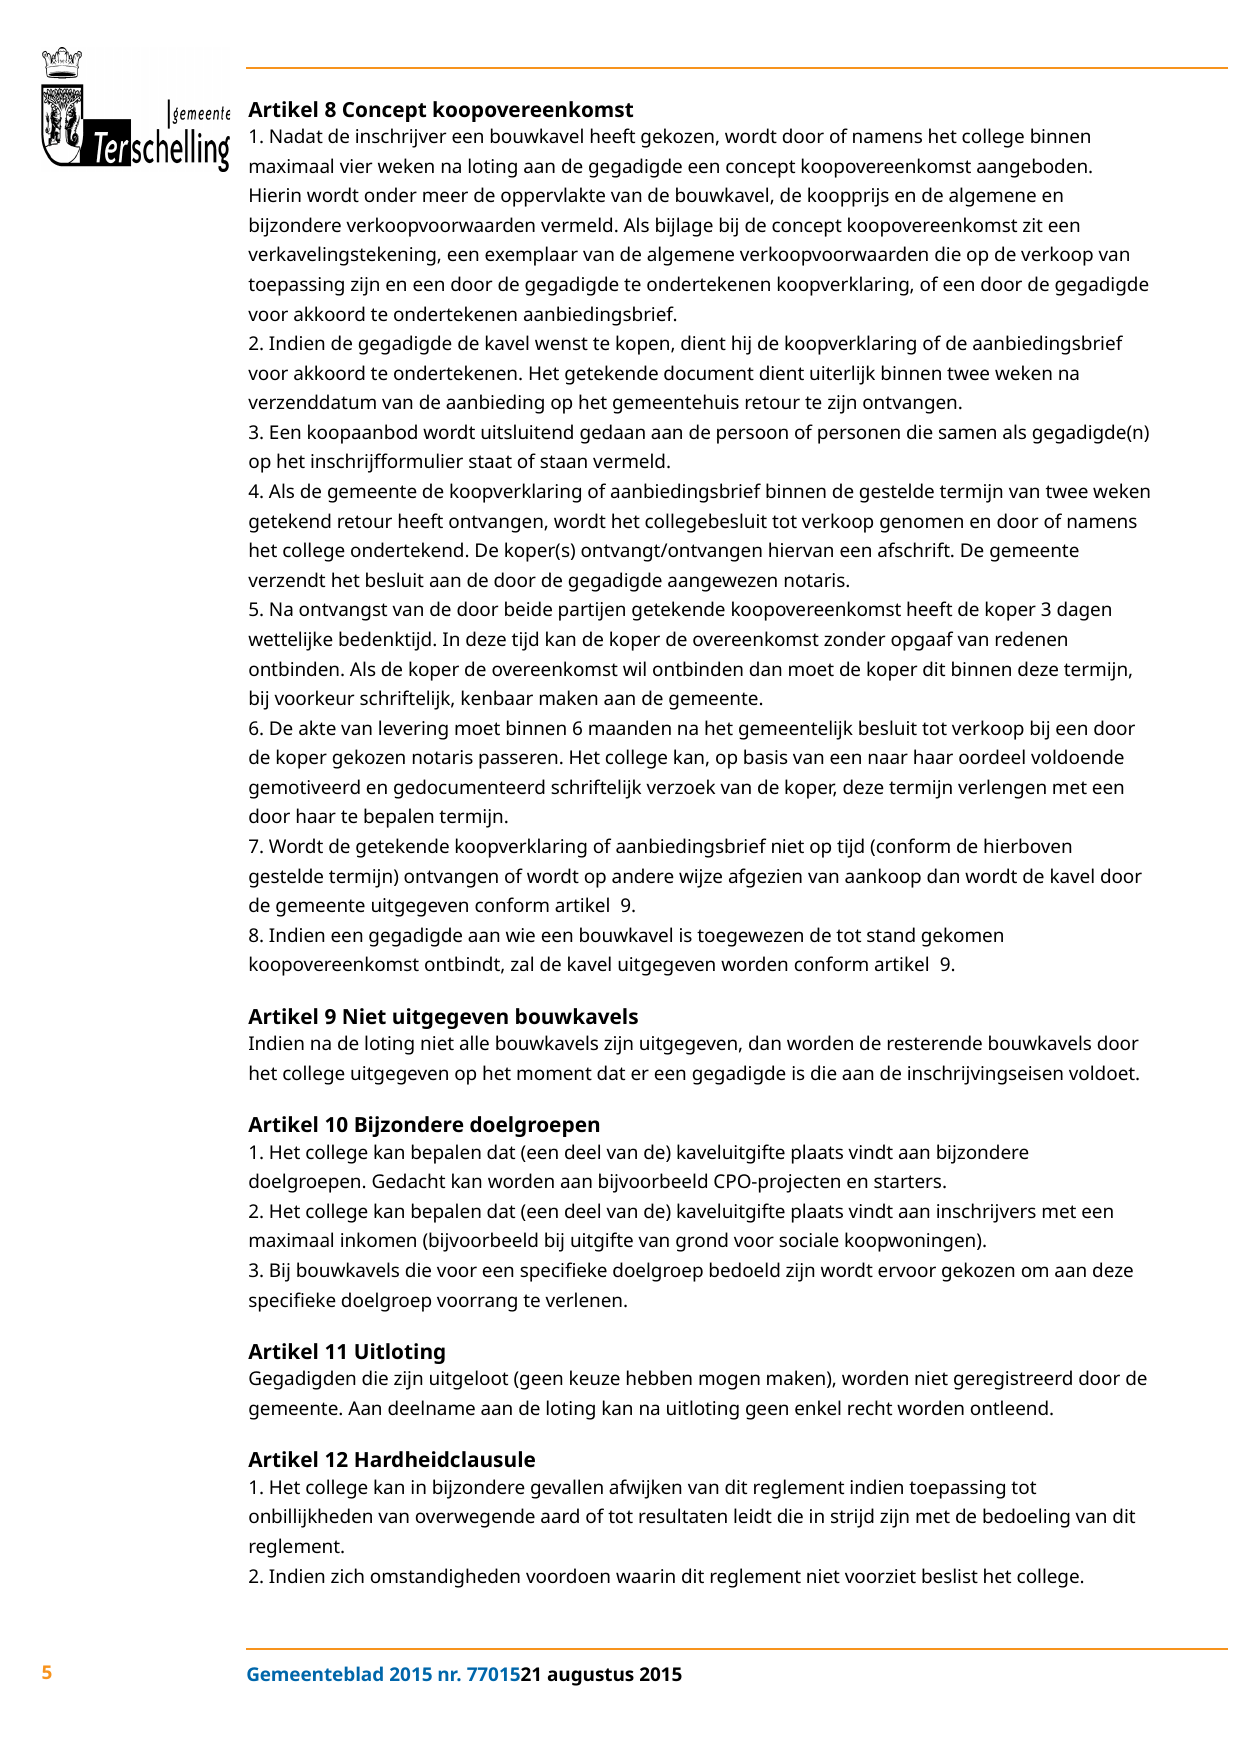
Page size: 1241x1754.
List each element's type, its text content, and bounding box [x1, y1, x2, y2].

text Gegadigden die zijn uitgeloot (geen keuze hebben mogen maken), worden niet geregistreerd door de gemeente. Aan deelname aan de loting kan na uitloting geen enkel recht worden ontleend. [248, 1366, 1152, 1421]
text 1. Het college kan in bijzondere gevallen afwijken van dit reglement indien toepassing tot onbillijkheden van overwegende aard of tot resultaten leidt die in strijd zijn met de bedoeling van dit reglement. [248, 1474, 1152, 1559]
text 7. Wordt de getekende koopverklaring of aanbiedingsbrief niet op tijd (conform de hierboven gestelde termijn) ontvangen of wordt op andere wijze afgezien van aankoop dan wordt de kavel door de gemeente uitgegeven conform artikel 9. [248, 833, 1152, 918]
picture [41, 47, 231, 172]
text 1. Het college kan bepalen dat (een deel van de) kaveluitgifte plaats vindt aan bijzondere doelgroepen. Gedacht kan worden aan bijvoorbeeld CPO-projecten en starters. [248, 1139, 1152, 1194]
text Artikel 8 Concept koopovereenkomst [248, 95, 1152, 123]
text 3. Bij bouwkavels die voor een specifieke doelgroep bedoeld zijn wordt ervoor gekozen om aan deze specifieke doelgroep voorrang te verlenen. [248, 1257, 1152, 1312]
text Indien na de loting niet alle bouwkavels zijn uitgegeven, dan worden de resterende bouwkavels door het college uitgegeven op het moment dat er een gegadigde is die aan de inschrijvingseisen voldoet. [248, 1030, 1152, 1086]
text 5. Na ontvangst van de door beide partijen getekende koopovereenkomst heeft de koper 3 dagen wettelijke bedenktijd. In deze tijd kan de koper de overeenkomst zonder opgaaf van redenen ontbinden. Als de koper de overeenkomst wil ontbinden dan moet de koper dit binnen deze termijn, bij voorkeur schriftelijk, kenbaar maken aan de gemeente. [248, 597, 1152, 711]
text Artikel 10 Bijzondere doelgroepen [248, 1110, 1152, 1139]
text 6. De akte van levering moet binnen 6 maanden na het gemeentelijk besluit tot verkoop bij een door de koper gekozen notaris passeren. Het college kan, op basis van een naar haar oordeel voldoende gemotiveerd en gedocumenteerd schriftelijk verzoek van de koper, deze termijn verlengen met een door haar te bepalen termijn. [248, 715, 1152, 829]
text 2. Indien zich omstandigheden voordoen waarin dit reglement niet voorziet beslist het college. [248, 1563, 1152, 1588]
text 2. Het college kan bepalen dat (een deel van de) kaveluitgifte plaats vindt aan inschrijvers met een maximaal inkomen (bijvoorbeeld bij uitgifte van grond voor sociale koopwoningen). [248, 1198, 1152, 1253]
text Artikel 9 Niet uitgegeven bouwkavels [248, 1002, 1152, 1030]
text Artikel 12 Hardheidclausule [248, 1446, 1152, 1474]
text 8. Indien een gegadigde aan wie een bouwkavel is toegewezen de tot stand gekomen koopovereenkomst ontbindt, zal de kavel uitgegeven worden conform artikel 9. [248, 922, 1152, 977]
text Artikel 11 Uitloting [248, 1337, 1152, 1366]
text 4. Als de gemeente de koopverklaring of aanbiedingsbrief binnen de gestelde termijn van twee weken getekend retour heeft ontvangen, wordt het collegebesluit tot verkoop genomen en door of namens het college ondertekend. De koper(s) ontvangt/ontvangen hiervan een afschrift. De gemeente verzendt het besluit aan de door de gegadigde aangewezen notaris. [248, 478, 1152, 593]
text 1. Nadat de inschrijver een bouwkavel heeft gekozen, wordt door of namens het college binnen maximaal vier weken na loting aan de gegadigde een concept koopovereenkomst aangeboden. Hierin wordt onder meer de oppervlakte van de bouwkavel, de koopprijs en de algemene en bijzondere verkoopvoorwaarden vermeld. Als bijlage bij de concept koopovereenkomst zit een verkavelingstekening, een exemplaar van de algemene verkoopvoorwaarden die op de verkoop van toepassing zijn en een door de gegadigde te ondertekenen koopverklaring, of een door de gegadigde voor akkoord te ondertekenen aanbiedingsbrief. [248, 123, 1152, 326]
text 2. Indien de gegadigde de kavel wenst te kopen, dient hij de koopverklaring of de aanbiedingsbrief voor akkoord te ondertekenen. Het getekende document dient uiterlijk binnen twee weken na verzenddatum van de aanbieding op het gemeentehuis retour te zijn ontvangen. [248, 330, 1152, 415]
text 3. Een koopaanbod wordt uitsluitend gedaan aan de persoon of personen die samen als gegadigde(n) op het inschrijfformulier staat of staan vermeld. [248, 419, 1152, 474]
